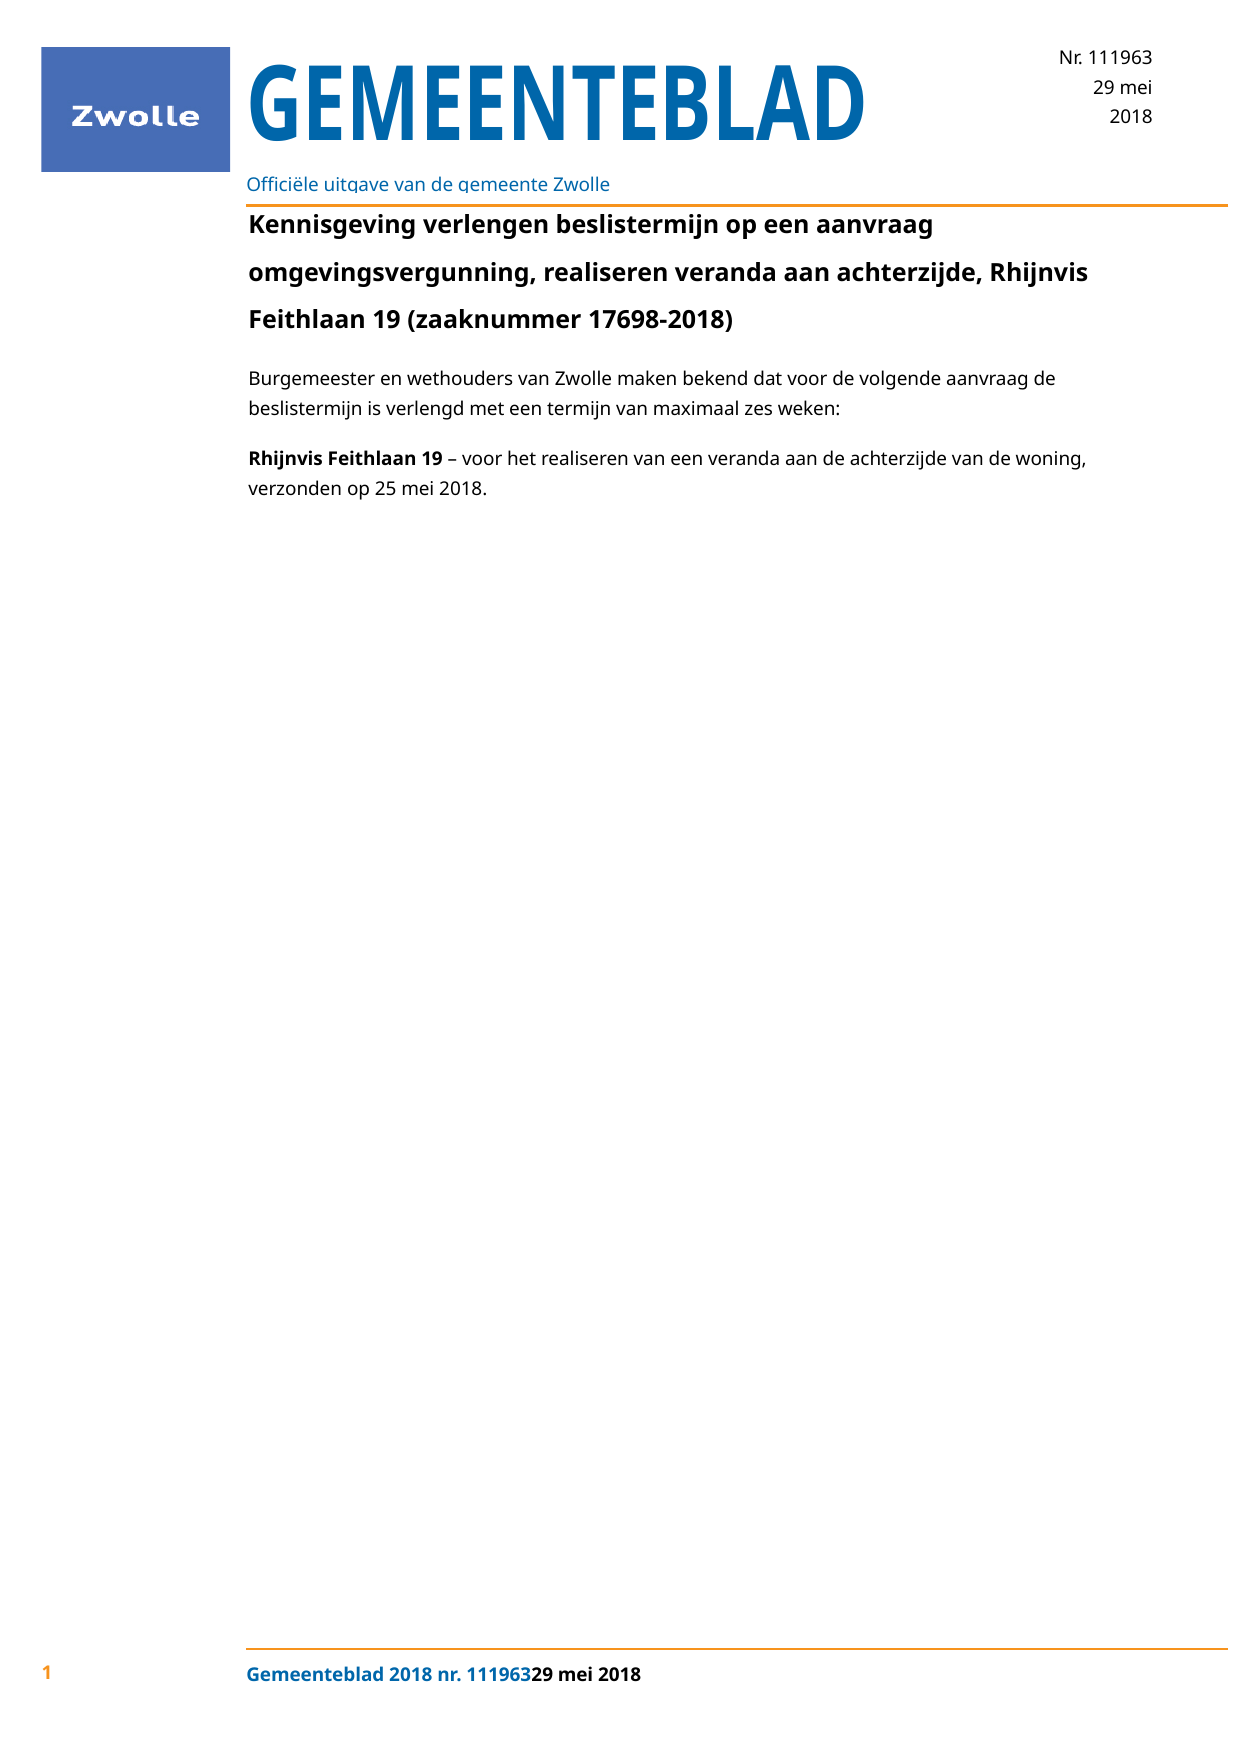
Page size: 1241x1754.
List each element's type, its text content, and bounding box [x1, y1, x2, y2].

text Rhijnvis Feithlaan 19 – voor het realiseren van een veranda aan de achterzijde van de woning, verzonden op 25 mei 2018. [248, 446, 1152, 501]
picture [41, 47, 231, 172]
text Burgemeester en wethouders van Zwolle maken bekend dat voor de volgende aanvraag de beslistermijn is verlengd met een termijn van maximaal zes weken: [248, 366, 1152, 421]
text Kennisgeving verlengen beslistermijn op een aanvraag omgevingsvergunning, realiseren veranda aan achterzijde, Rhijnvis Feithlaan 19 (zaaknummer 17698-2018) [248, 207, 1152, 336]
